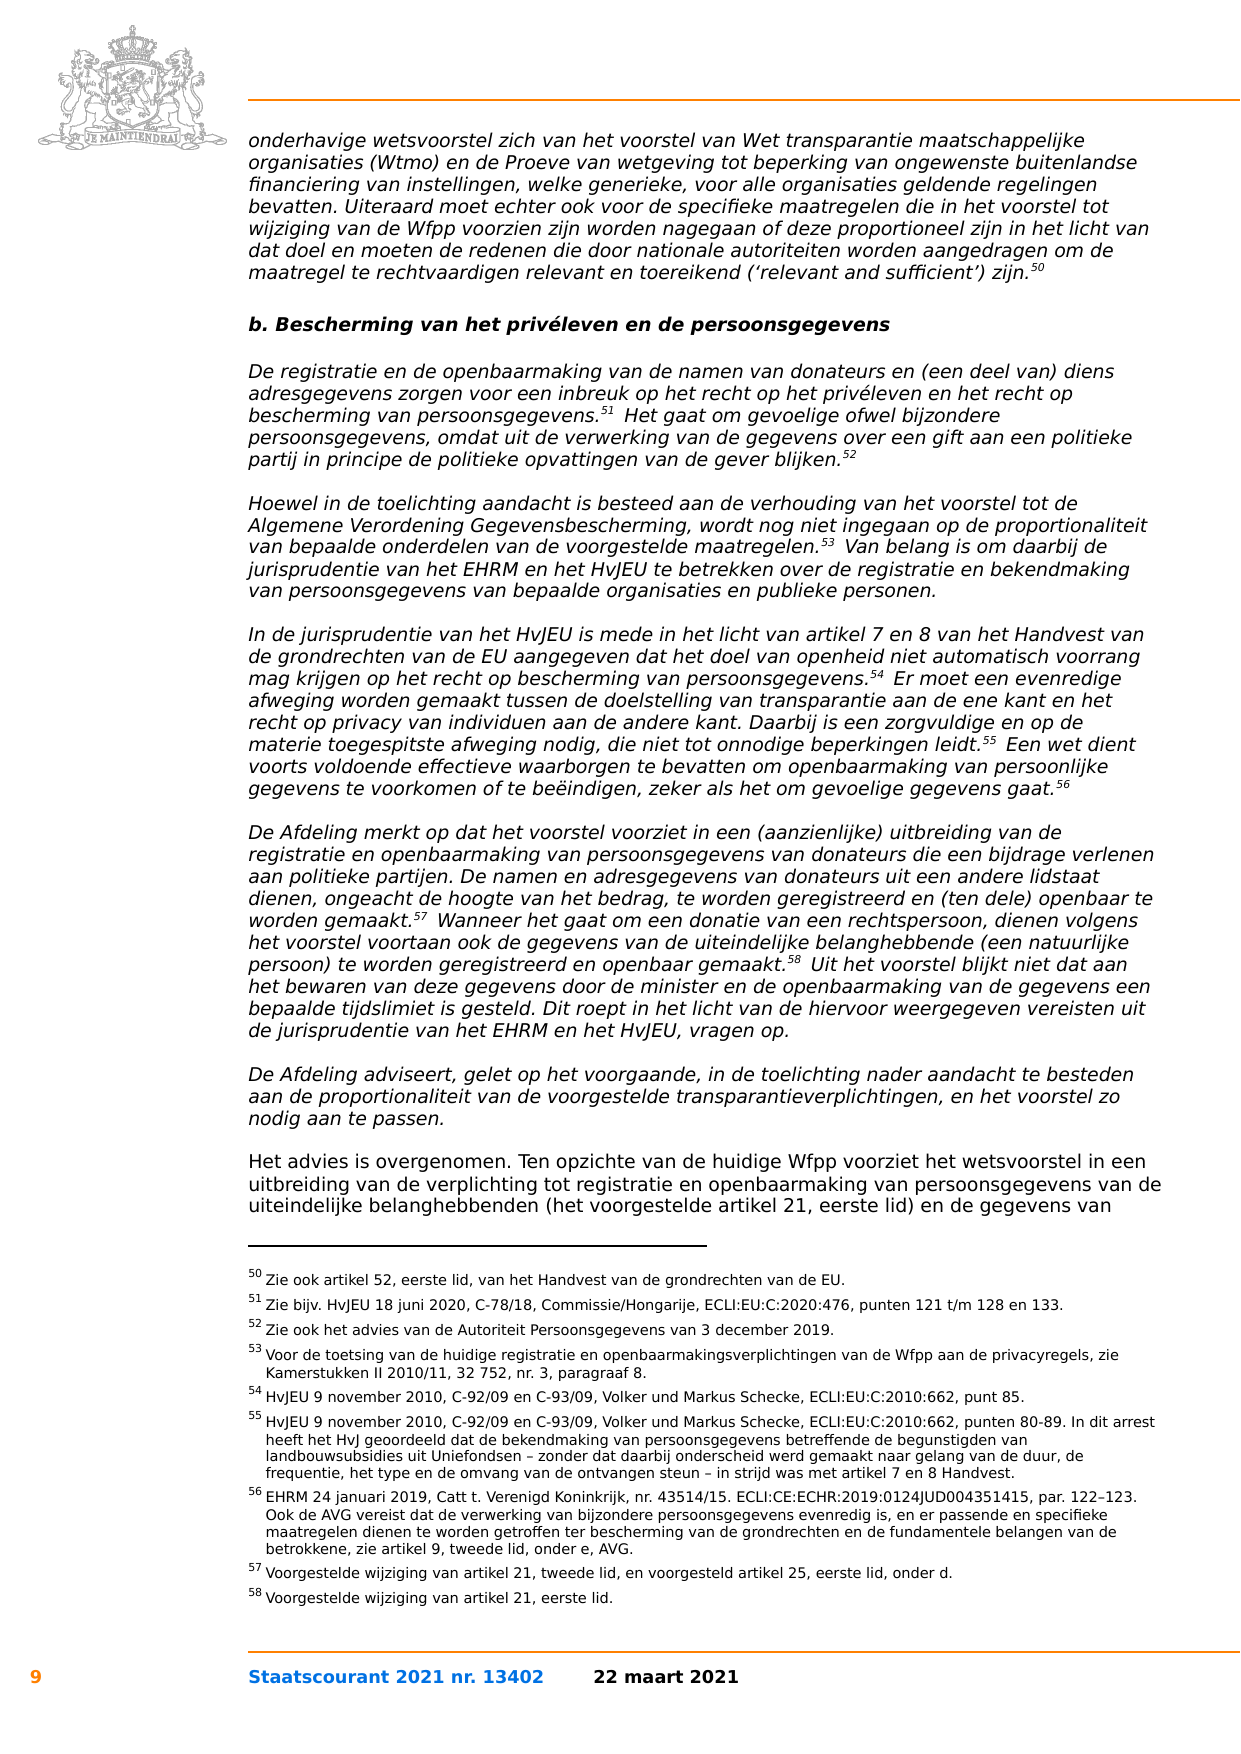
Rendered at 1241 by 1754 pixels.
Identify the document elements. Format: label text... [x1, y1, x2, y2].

text De registratie en de openbaarmaking van de namen van donateurs en (een deel van) diens adresgegevens zorgen voor een inbreuk op het recht op het privéleven en het recht op bescherming van persoonsgegevens. Het gaat om gevoelige ofwel bijzondere persoonsgegevens, omdat uit de verwerking van de gegevens over een gift aan een politieke partij in principe de politieke opvattingen van de gever blijken. [248, 361, 1163, 471]
text HvJEU 9 november 2010, C-92/09 en C-93/09, Volker und Markus Schecke, ECLI:EU:C:2010:662, punten 80-89. In dit arrest heeft het HvJ geoordeeld dat de bekendmaking van persoonsgegevens betreffende de begunstigden van landbouwsubsidies uit Uniefondsen – zonder dat daarbij onderscheid werd gemaakt naar gelang van de duur, de frequentie, het type en de omvang van de ontvangen steun – in strijd was met artikel 7 en 8 Handvest. [248, 1409, 1163, 1482]
text Voorgestelde wijziging van artikel 21, tweede lid, en voorgesteld artikel 25, eerste lid, onder d. [248, 1561, 1163, 1583]
text Zie ook artikel 52, eerste lid, van het Handvest van de grondrechten van de EU. [248, 1268, 1163, 1290]
text Hoewel in de toelichting aandacht is besteed aan de verhouding van het voorstel tot de Algemene Verordening Gegevensbescherming, wordt nog niet ingegaan op de proportionaliteit van bepaalde onderdelen van de voorgestelde maatregelen. Van belang is om daarbij de jurisprudentie van het EHRM en het HvJEU te betrekken over de registratie en bekendmaking van persoonsgegevens van bepaalde organisaties en publieke personen. [248, 492, 1163, 602]
text Het advies is overgenomen. Ten opzichte van de huidige Wfpp voorziet het wetsvoorstel in een uitbreiding van de verplichting tot registratie en openbaarmaking van persoonsgegevens van de uiteindelijke belanghebbenden (het voorgestelde artikel 21, eerste lid) en de gegevens van [248, 1151, 1163, 1217]
text Voorgestelde wijziging van artikel 21, eerste lid. [248, 1586, 1163, 1608]
picture [38, 25, 227, 150]
text onderhavige wetsvoorstel zich van het voorstel van Wet transparantie maatschappelijke organisaties (Wtmo) en de Proeve van wetgeving tot beperking van ongewenste buitenlandse financiering van instellingen, welke generieke, voor alle organisaties geldende regelingen bevatten. Uiteraard moet echter ook voor de specifieke maatregelen die in het voorstel tot wijziging van de Wfpp voorzien zijn worden nagegaan of deze proportioneel zijn in het licht van dat doel en moeten de redenen die door nationale autoriteiten worden aangedragen om de maatregel te rechtvaardigen relevant en toereikend (‘relevant and sufficient’) zijn. [248, 130, 1163, 284]
text De Afdeling merkt op dat het voorstel voorziet in een (aanzienlijke) uitbreiding van de registratie en openbaarmaking van persoonsgegevens van donateurs die een bijdrage verlenen aan politieke partijen. De namen en adresgegevens van donateurs uit een andere lidstaat dienen, ongeacht de hoogte van het bedrag, te worden geregistreerd en (ten dele) openbaar te worden gemaakt. Wanneer het gaat om een donatie van een rechtspersoon, dienen volgens het voorstel voortaan ook de gegevens van de uiteindelijke belanghebbende (een natuurlijke persoon) te worden geregistreerd en openbaar gemaakt. Uit het voorstel blijkt niet dat aan het bewaren van deze gegevens door de minister en de openbaarmaking van de gegevens een bepaalde tijdslimiet is gesteld. Dit roept in het licht van de hiervoor weergegeven vereisten uit de jurisprudentie van het EHRM en het HvJEU, vragen op. [248, 822, 1163, 1042]
text De Afdeling adviseert, gelet op het voorgaande, in de toelichting nader aandacht te besteden aan de proportionaliteit van de voorgestelde transparantieverplichtingen, en het voorstel zo nodig aan te passen. [248, 1064, 1163, 1129]
text Zie ook het advies van de Autoriteit Persoonsgegevens van 3 december 2019. [248, 1318, 1163, 1340]
text Zie bijv. HvJEU 18 juni 2020, C-78/18, Commissie/Hongarije, ECLI:EU:C:2020:476, punten 121 t/m 128 en 133. [248, 1293, 1163, 1315]
text EHRM 24 januari 2019, Catt t. Verenigd Koninkrijk, nr. 43514/15. ECLI:CE:ECHR:2019:0124JUD004351415, par. 122–123. Ook de AVG vereist dat de verwerking van bijzondere persoonsgegevens evenredig is, en er passende en specifieke maatregelen dienen te worden getroffen ter bescherming van de grondrechten en de fundamentele belangen van de betrokkene, zie artikel 9, tweede lid, onder e, AVG. [248, 1485, 1163, 1558]
text In de jurisprudentie van het HvJEU is mede in het licht van artikel 7 en 8 van het Handvest van de grondrechten van de EU aangegeven dat het doel van openheid niet automatisch voorrang mag krijgen op het recht op bescherming van persoonsgegevens. Er moet een evenredige afweging worden gemaakt tussen de doelstelling van transparantie aan de ene kant en het recht op privacy van individuen aan de andere kant. Daarbij is een zorgvuldige en op de materie toegespitste afweging nodig, die niet tot onnodige beperkingen leidt. Een wet dient voorts voldoende effectieve waarborgen te bevatten om openbaarmaking van persoonlijke gegevens te voorkomen of te beëindigen, zeker als het om gevoelige gegevens gaat. [248, 624, 1163, 800]
subtitle b. Bescherming van het privéleven en de persoonsgegevens [248, 314, 1163, 336]
text HvJEU 9 november 2010, C-92/09 en C-93/09, Volker und Markus Schecke, ECLI:EU:C:2010:662, punt 85. [248, 1384, 1163, 1407]
text Voor de toetsing van de huidige registratie en openbaarmakingsverplichtingen van de Wfpp aan de privacyregels, zie Kamerstukken II 2010/11, 32 752, nr. 3, paragraaf 8. [248, 1343, 1163, 1382]
